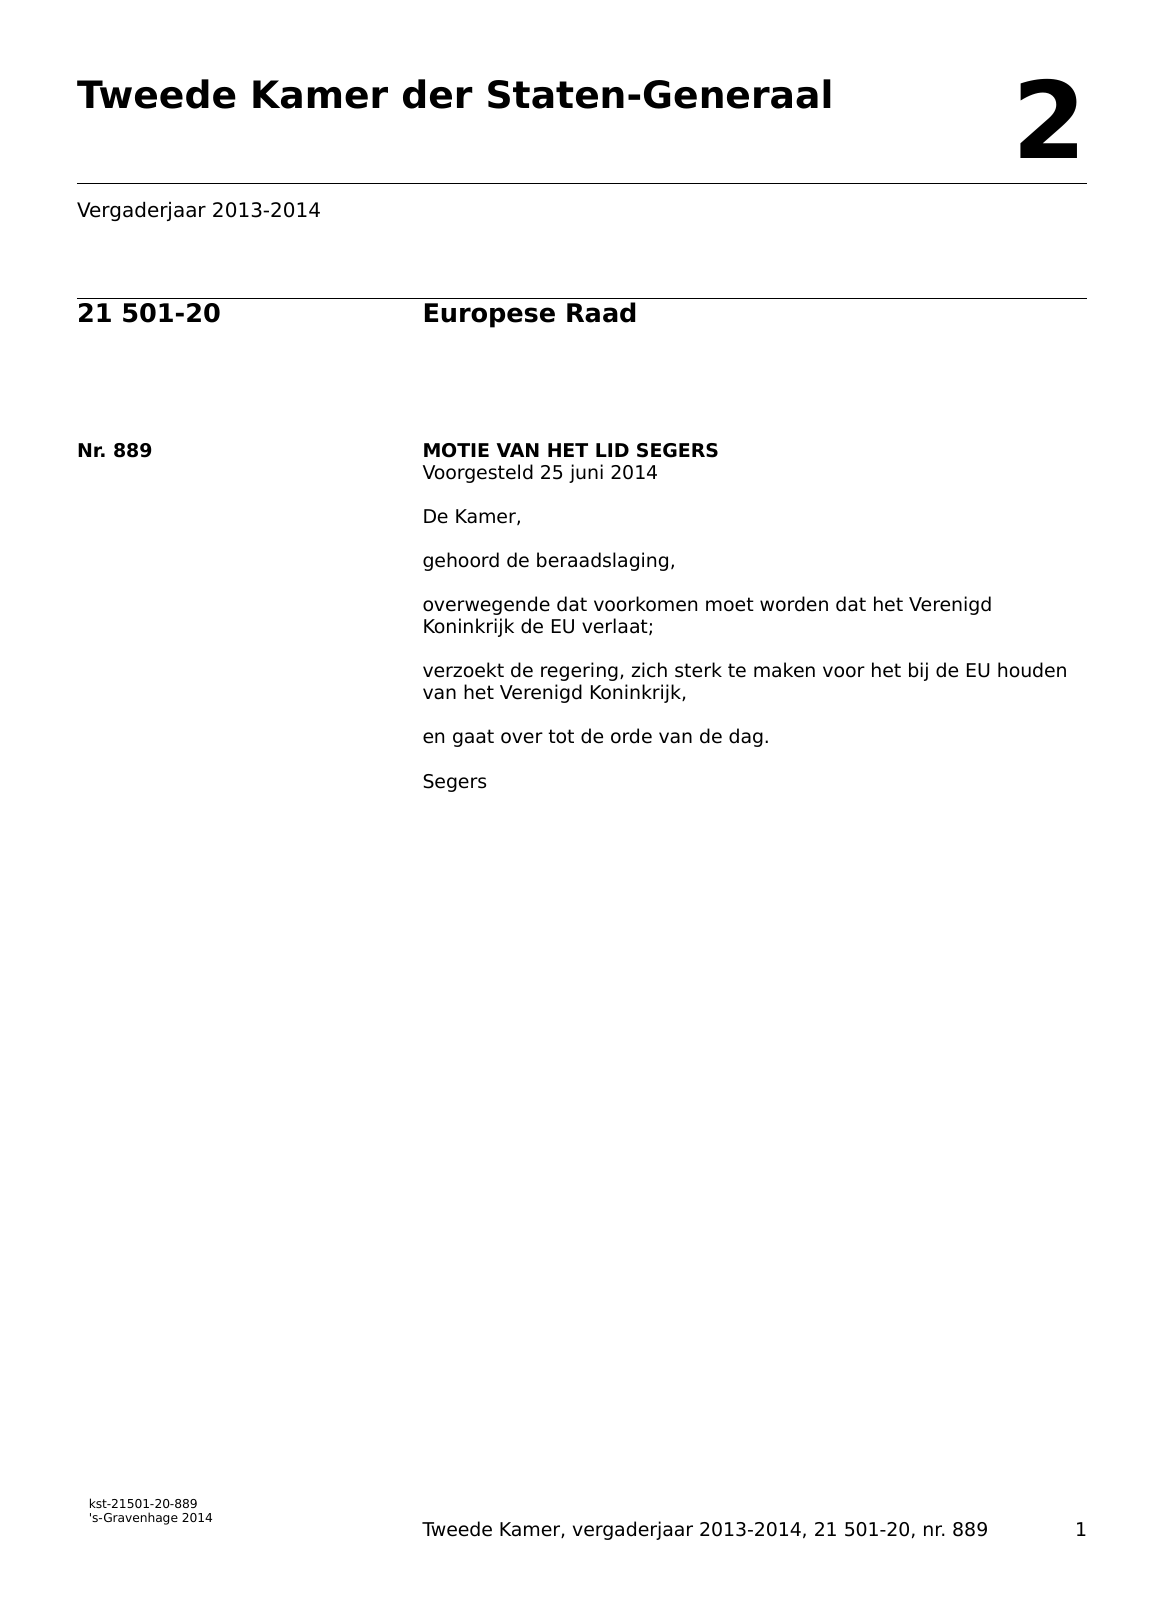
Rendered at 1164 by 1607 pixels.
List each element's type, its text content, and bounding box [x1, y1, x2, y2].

text De Kamer, [422, 506, 1087, 528]
text overwegende dat voorkomen moet worden dat het Verenigd Koninkrijk de EU verlaat; [422, 594, 1087, 638]
text en gaat over tot de orde van de dag. [422, 726, 1087, 748]
text 's-Gravenhage 2014 [88, 1511, 323, 1525]
subtitle Nr. 889 MOTIE VAN HET LID SEGERS [77, 440, 1087, 462]
text gehoord de beraadslaging, [422, 550, 1087, 572]
text Segers [422, 771, 1087, 793]
text verzoekt de regering, zich sterk te maken voor het bij de EU houden van het Verenigd Koninkrijk, [422, 660, 1087, 704]
table_header 2 [886, 59, 1087, 183]
table_header Tweede Kamer der Staten-Generaal [77, 59, 886, 183]
text kst-21501-20-889 [88, 1497, 323, 1511]
text Voorgesteld 25 juni 2014 [422, 462, 1087, 484]
table_cell Vergaderjaar 2013-2014 [77, 184, 1087, 298]
subtitle 21 501-20 Europese Raad [77, 299, 1087, 329]
